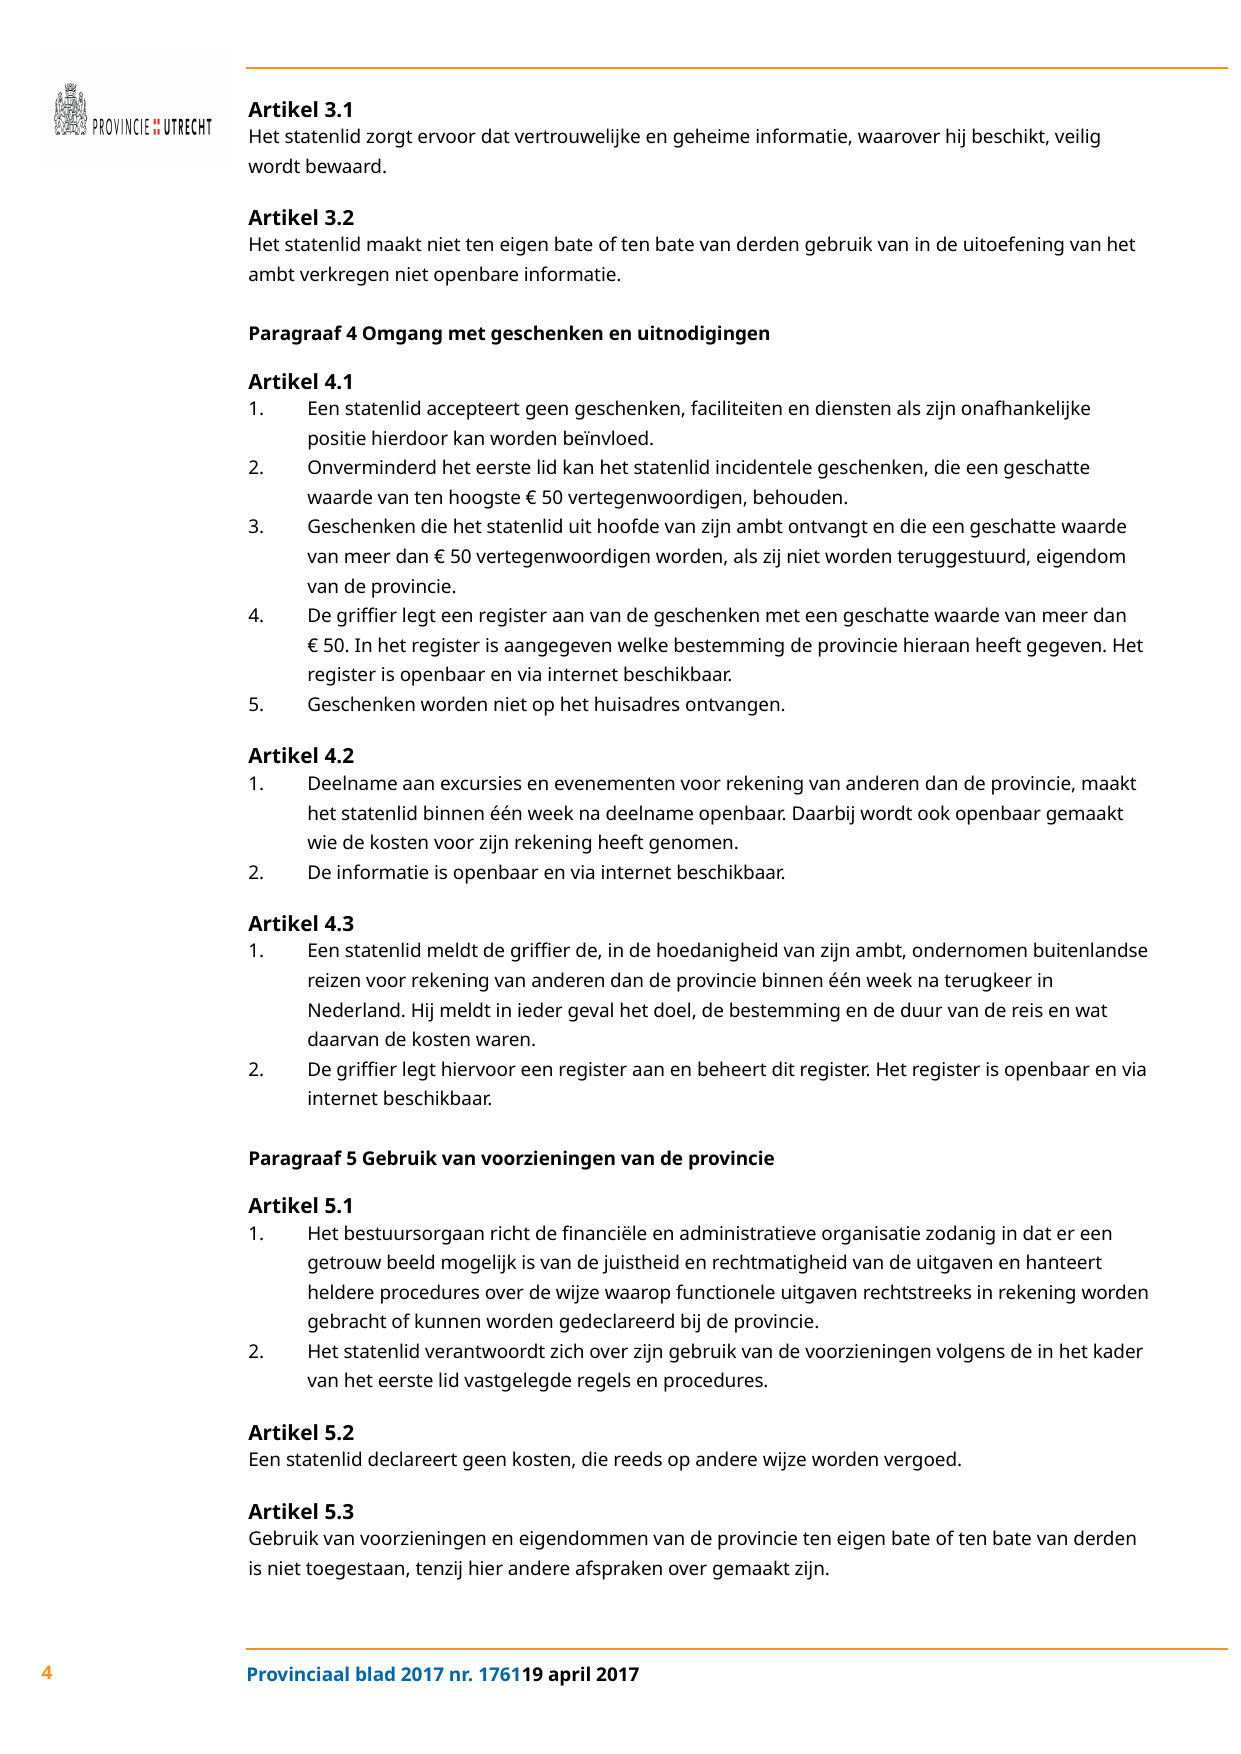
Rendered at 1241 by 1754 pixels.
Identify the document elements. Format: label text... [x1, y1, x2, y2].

text Het statenlid zorgt ervoor dat vertrouwelijke en geheime informatie, waarover hij beschikt, veilig wordt bewaard. [248, 123, 1152, 178]
text Artikel 5.3 [248, 1497, 1152, 1525]
list Geschenken die het statenlid uit hoofde van zijn ambt ontvangt en die een geschatte waarde van meer dan € 50 vertegenwoordigen worden, als zij niet worden teruggestuurd, eigendom van de provincie. [248, 514, 1152, 599]
list Deelname aan excursies en evenementen voor rekening van anderen dan de provincie, maakt het statenlid binnen één week na deelname openbaar. Daarbij wordt ook openbaar gemaakt wie de kosten voor zijn rekening heeft genomen. [248, 770, 1152, 855]
text Artikel 5.1 [248, 1191, 1152, 1220]
list De informatie is openbaar en via internet beschikbaar. [248, 859, 1152, 884]
text Paragraaf 4 Omgang met geschenken en uitnodigingen [248, 320, 1152, 346]
list Een statenlid accepteert geen geschenken, faciliteiten en diensten als zijn onafhankelijke positie hierdoor kan worden beïnvloed. [248, 395, 1152, 451]
list Het bestuursorgaan richt de financiële en administratieve organisatie zodanig in dat er een getrouw beeld mogelijk is van de juistheid en rechtmatigheid van de uitgaven en hanteert heldere procedures over de wijze waarop functionele uitgaven rechtstreeks in rekening worden gebracht of kunnen worden gedeclareerd bij de provincie. [248, 1220, 1152, 1334]
picture [41, 47, 231, 172]
list Geschenken worden niet op het huisadres ontvangen. [248, 691, 1152, 717]
text Artikel 4.2 [248, 742, 1152, 770]
text Artikel 5.2 [248, 1418, 1152, 1447]
list De griffier legt hiervoor een register aan en beheert dit register. Het register is openbaar en via internet beschikbaar. [248, 1056, 1152, 1111]
text Gebruik van voorzieningen en eigendommen van de provincie ten eigen bate of ten bate van derden is niet toegestaan, tenzij hier andere afspraken over gemaakt zijn. [248, 1525, 1152, 1581]
text Het statenlid maakt niet ten eigen bate of ten bate van derden gebruik van in de uitoefening van het ambt verkregen niet openbare informatie. [248, 232, 1152, 287]
text Een statenlid declareert geen kosten, die reeds op andere wijze worden vergoed. [248, 1447, 1152, 1472]
list Een statenlid meldt de griffier de, in de hoedanigheid van zijn ambt, ondernomen buitenlandse reizen voor rekening van anderen dan de provincie binnen één week na terugkeer in Nederland. Hij meldt in ieder geval het doel, de bestemming en de duur van de reis en wat daarvan de kosten waren. [248, 938, 1152, 1052]
text Artikel 3.2 [248, 203, 1152, 232]
text Artikel 3.1 [248, 95, 1152, 123]
text Artikel 4.1 [248, 367, 1152, 395]
text Paragraaf 5 Gebruik van voorzieningen van de provincie [248, 1145, 1152, 1171]
list Het statenlid verantwoordt zich over zijn gebruik van de voorzieningen volgens de in het kader van het eerste lid vastgelegde regels en procedures. [248, 1338, 1152, 1393]
list Onverminderd het eerste lid kan het statenlid incidentele geschenken, die een geschatte waarde van ten hoogste € 50 vertegenwoordigen, behouden. [248, 454, 1152, 510]
list De griffier legt een register aan van de geschenken met een geschatte waarde van meer dan € 50. In het register is aangegeven welke bestemming de provincie hieraan heeft gegeven. Het register is openbaar en via internet beschikbaar. [248, 602, 1152, 687]
text Artikel 4.3 [248, 909, 1152, 938]
